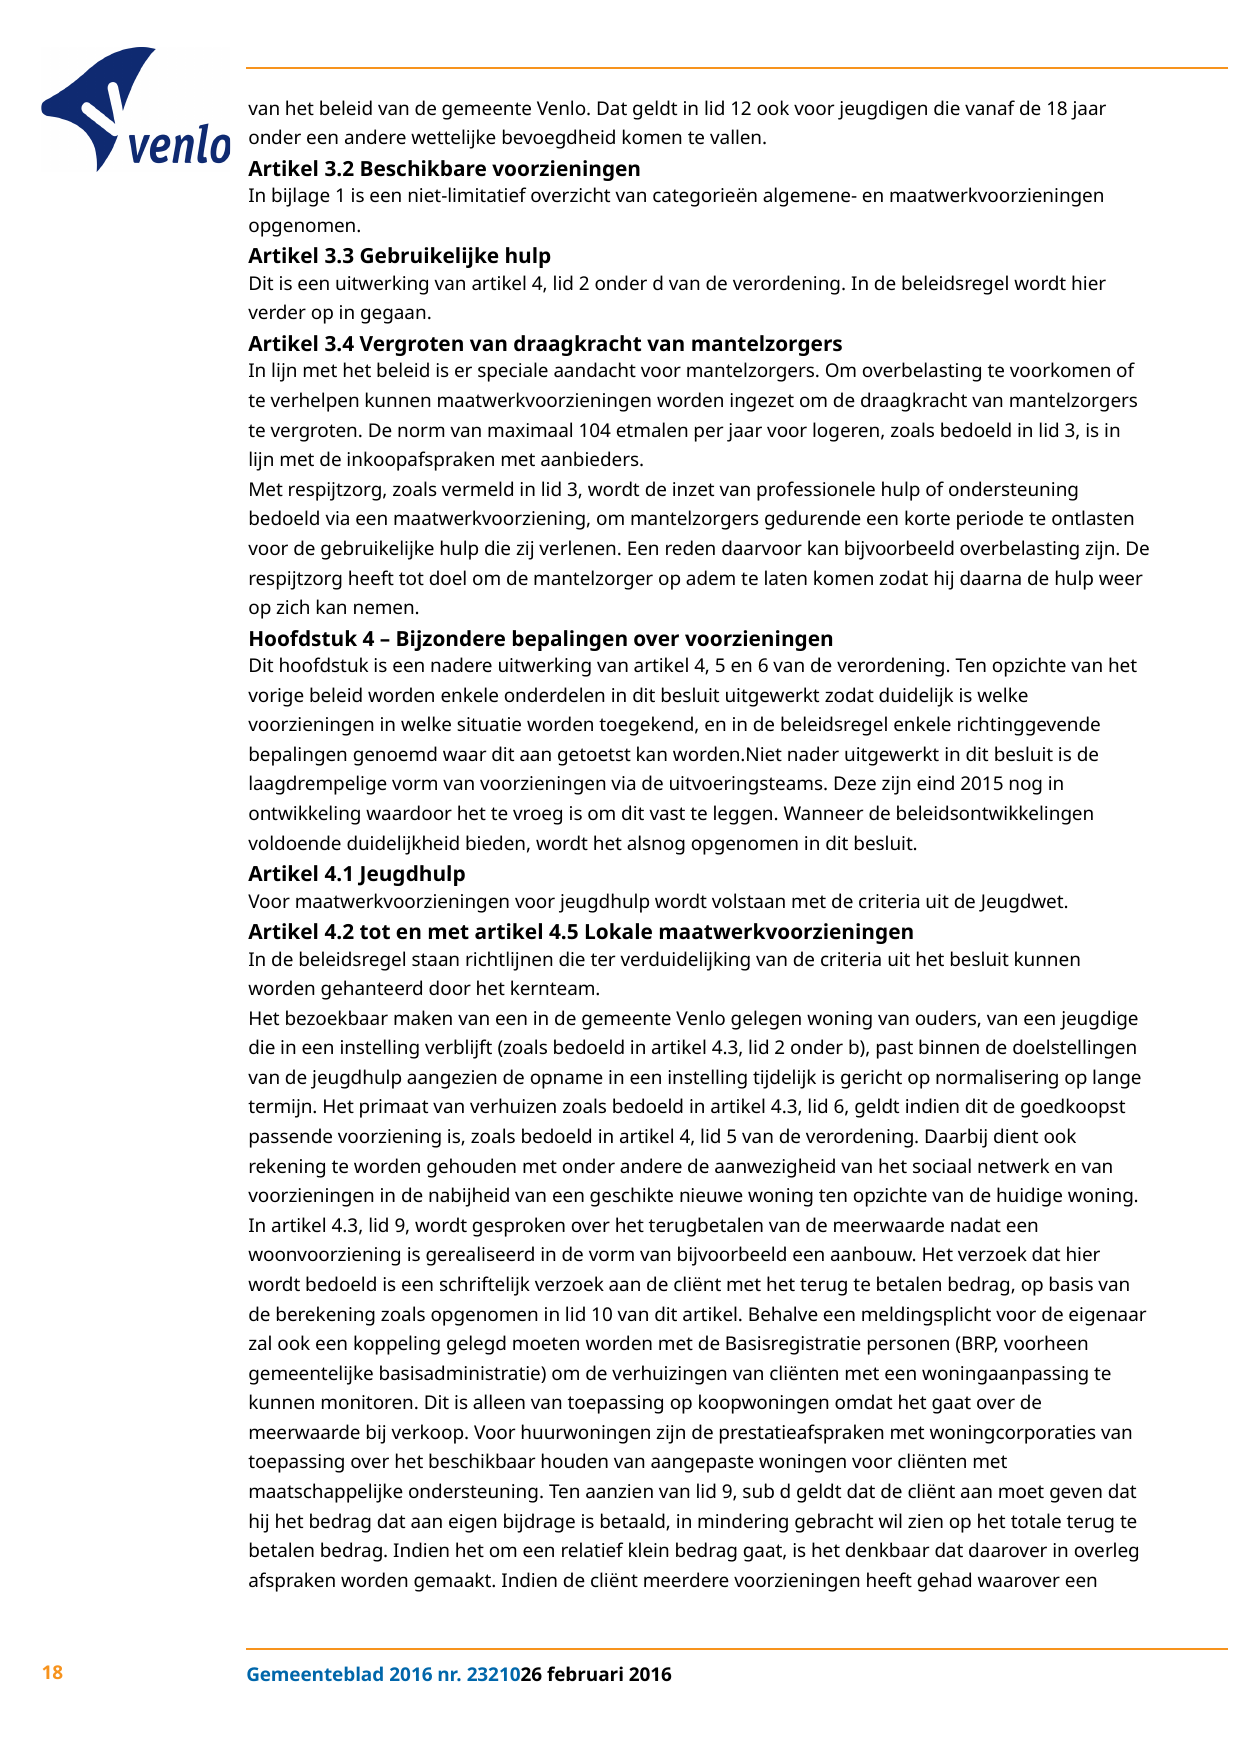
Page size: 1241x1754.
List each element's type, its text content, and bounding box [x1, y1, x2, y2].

text In bijlage 1 is een niet-limitatief overzicht van categorieën algemene- en maatwerkvoorzieningen opgenomen. [248, 182, 1152, 238]
text Dit is een uitwerking van artikel 4, lid 2 onder d van de verordening. In de beleidsregel wordt hier verder op in gegaan. [248, 270, 1152, 325]
text In artikel 4.3, lid 9, wordt gesproken over het terugbetalen van de meerwaarde nadat een woonvoorziening is gerealiseerd in de vorm van bijvoorbeeld een aanbouw. Het verzoek dat hier wordt bedoeld is een schriftelijk verzoek aan de cliënt met het terug te betalen bedrag, op basis van de berekening zoals opgenomen in lid 10 van dit artikel. Behalve een meldingsplicht voor de eigenaar zal ook een koppeling gelegd moeten worden met de Basisregistratie personen (BRP, voorheen gemeentelijke basisadministratie) om de verhuizingen van cliënten met een woningaanpassing te kunnen monitoren. Dit is alleen van toepassing op koopwoningen omdat het gaat over de meerwaarde bij verkoop. Voor huurwoningen zijn de prestatieafspraken met woningcorporaties van toepassing over het beschikbaar houden van aangepaste woningen voor cliënten met maatschappelijke ondersteuning. Ten aanzien van lid 9, sub d geldt dat de cliënt aan moet geven dat hij het bedrag dat aan eigen bijdrage is betaald, in mindering gebracht wil zien op het totale terug te betalen bedrag. Indien het om een relatief klein bedrag gaat, is het denkbaar dat daarover in overleg afspraken worden gemaakt. Indien de cliënt meerdere voorzieningen heeft gehad waarover een [248, 1212, 1152, 1593]
picture [41, 47, 231, 172]
text Voor maatwerkvoorzieningen voor jeugdhulp wordt volstaan met de criteria uit de Jeugdwet. [248, 888, 1152, 913]
text Het bezoekbaar maken van een in de gemeente Venlo gelegen woning van ouders, van een jeugdige die in een instelling verblijft (zoals bedoeld in artikel 4.3, lid 2 onder b), past binnen de doelstellingen van de jeugdhulp aangezien de opname in een instelling tijdelijk is gericht op normalisering op lange termijn. Het primaat van verhuizen zoals bedoeld in artikel 4.3, lid 6, geldt indien dit de goedkoopst passende voorziening is, zoals bedoeld in artikel 4, lid 5 van de verordening. Daarbij dient ook rekening te worden gehouden met onder andere de aanwezigheid van het sociaal netwerk en van voorzieningen in de nabijheid van een geschikte nieuwe woning ten opzichte van de huidige woning. [248, 1005, 1152, 1208]
text In lijn met het beleid is er speciale aandacht voor mantelzorgers. Om overbelasting te voorkomen of te verhelpen kunnen maatwerkvoorzieningen worden ingezet om de draagkracht van mantelzorgers te vergroten. De norm van maximaal 104 etmalen per jaar voor logeren, zoals bedoeld in lid 3, is in lijn met de inkoopafspraken met aanbieders. [248, 358, 1152, 472]
text Artikel 4.2 tot en met artikel 4.5 Lokale maatwerkvoorzieningen [248, 917, 1152, 946]
text Hoofdstuk 4 – Bijzondere bepalingen over voorzieningen [248, 624, 1152, 652]
text van het beleid van de gemeente Venlo. Dat geldt in lid 12 ook voor jeugdigen die vanaf de 18 jaar onder een andere wettelijke bevoegdheid komen te vallen. [248, 95, 1152, 150]
text Artikel 4.1 Jeugdhulp [248, 859, 1152, 888]
text Dit hoofdstuk is een nadere uitwerking van artikel 4, 5 en 6 van de verordening. Ten opzichte van het vorige beleid worden enkele onderdelen in dit besluit uitgewerkt zodat duidelijk is welke voorzieningen in welke situatie worden toegekend, en in de beleidsregel enkele richtinggevende bepalingen genoemd waar dit aan getoetst kan worden.Niet nader uitgewerkt in dit besluit is de laagdrempelige vorm van voorzieningen via de uitvoeringsteams. Deze zijn eind 2015 nog in ontwikkeling waardoor het te vroeg is om dit vast te leggen. Wanneer de beleidsontwikkelingen voldoende duidelijkheid bieden, wordt het alsnog opgenomen in dit besluit. [248, 652, 1152, 856]
text Artikel 3.2 Beschikbare voorzieningen [248, 154, 1152, 182]
text Met respijtzorg, zoals vermeld in lid 3, wordt de inzet van professionele hulp of ondersteuning bedoeld via een maatwerkvoorziening, om mantelzorgers gedurende een korte periode te ontlasten voor de gebruikelijke hulp die zij verlenen. Een reden daarvoor kan bijvoorbeeld overbelasting zijn. De respijtzorg heeft tot doel om de mantelzorger op adem te laten komen zodat hij daarna de hulp weer op zich kan nemen. [248, 476, 1152, 620]
text In de beleidsregel staan richtlijnen die ter verduidelijking van de criteria uit het besluit kunnen worden gehanteerd door het kernteam. [248, 946, 1152, 1001]
text Artikel 3.4 Vergroten van draagkracht van mantelzorgers [248, 329, 1152, 358]
text Artikel 3.3 Gebruikelijke hulp [248, 242, 1152, 270]
